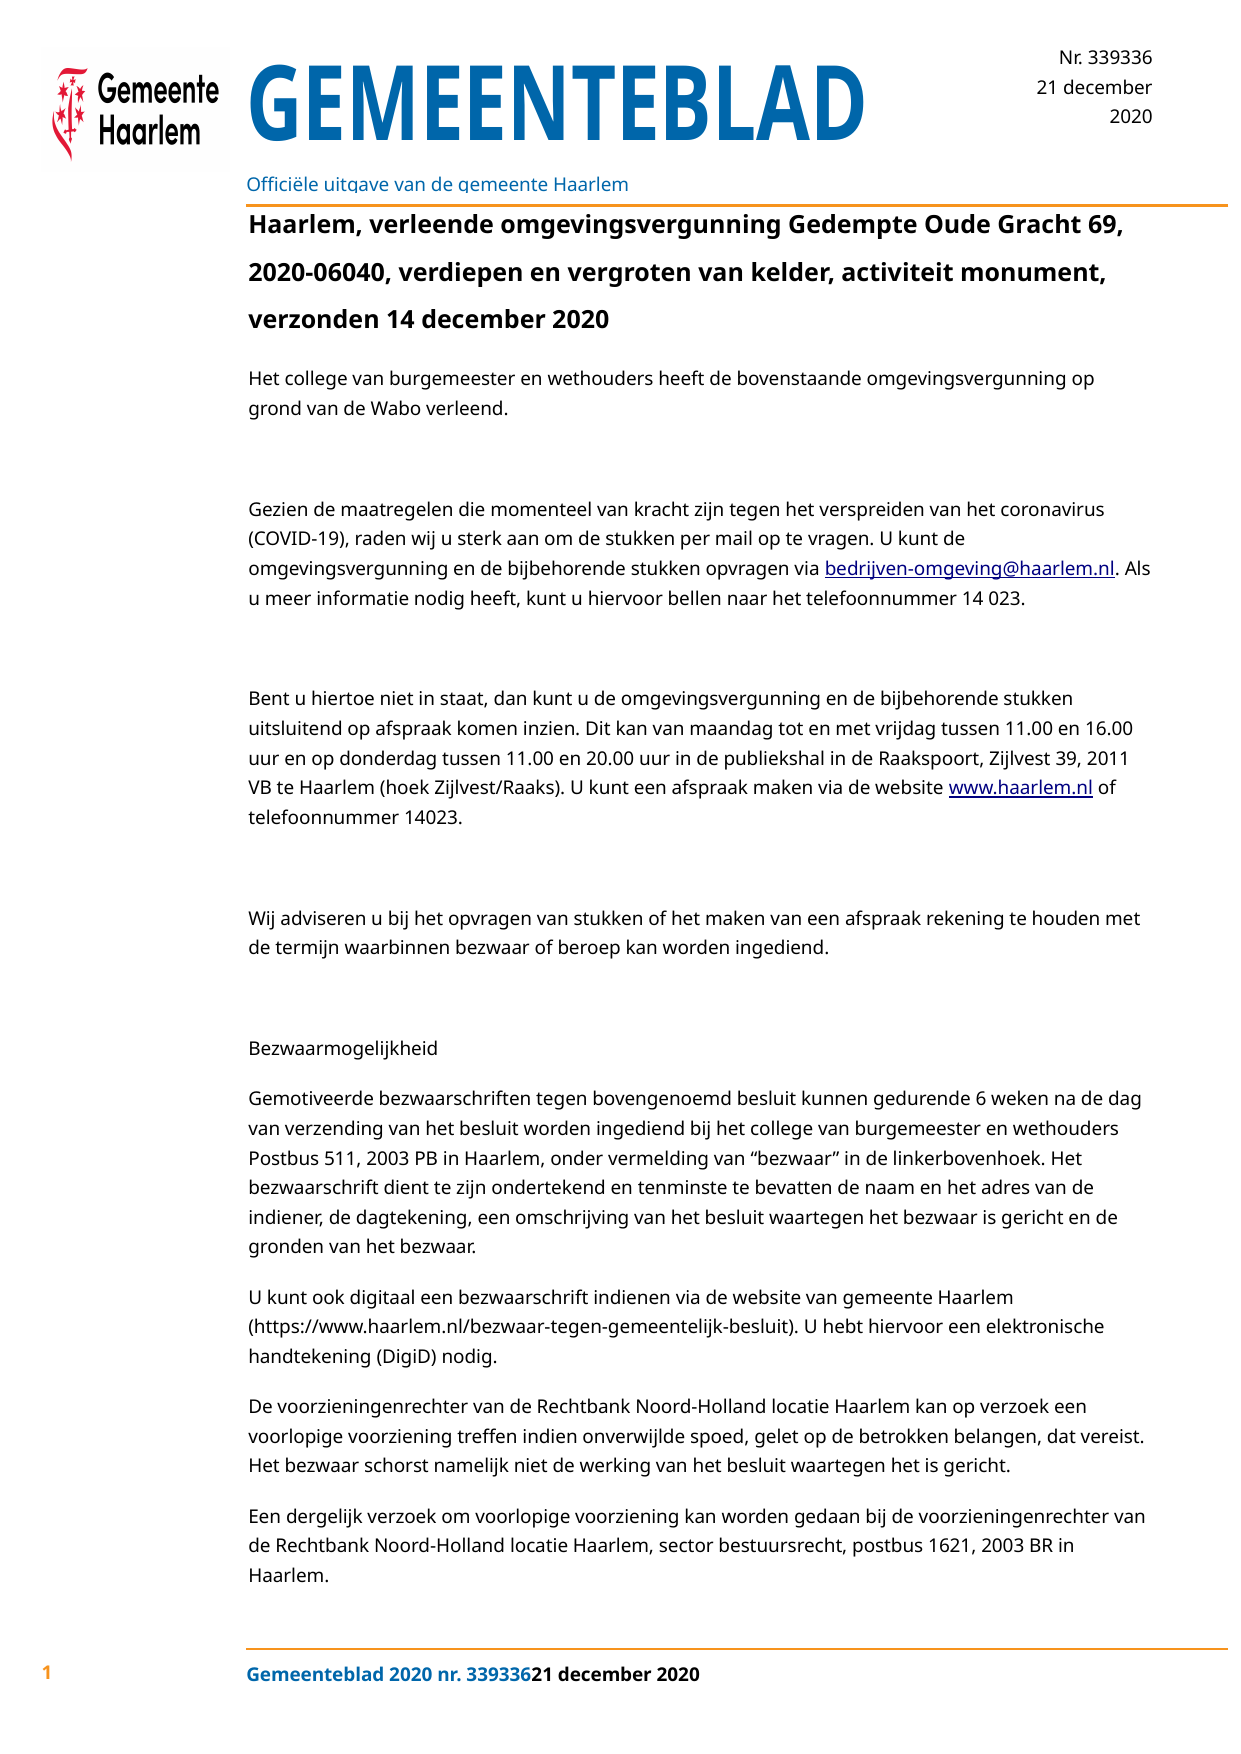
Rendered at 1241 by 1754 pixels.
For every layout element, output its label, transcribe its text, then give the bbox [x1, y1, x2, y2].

text U kunt ook digitaal een bezwaarschrift indienen via de website van gemeente Haarlem (https://www.haarlem.nl/bezwaar-tegen-gemeentelijk-besluit). U hebt hiervoor een elektronische handtekening (DigiD) nodig. [248, 1284, 1152, 1369]
text De voorzieningenrechter van de Rechtbank Noord-Holland locatie Haarlem kan op verzoek een voorlopige voorziening treffen indien onverwijlde spoed, gelet op de betrokken belangen, dat vereist. Het bezwaar schorst namelijk niet de werking van het besluit waartegen het is gericht. [248, 1393, 1152, 1478]
text Gemotiveerde bezwaarschriften tegen bovengenoemd besluit kunnen gedurende 6 weken na de dag van verzending van het besluit worden ingediend bij het college van burgemeester en wethouders Postbus 511, 2003 PB in Haarlem, onder vermelding van “bezwaar” in de linkerbovenhoek. Het bezwaarschrift dient te zijn ondertekend en tenminste te bevatten de naam en het adres van de indiener, de dagtekening, een omschrijving van het besluit waartegen het bezwaar is gericht en de gronden van het bezwaar. [248, 1086, 1152, 1259]
text Een dergelijk verzoek om voorlopige voorziening kan worden gedaan bij de voorzieningenrechter van de Rechtbank Noord-Holland locatie Haarlem, sector bestuursrecht, postbus 1621, 2003 BR in Haarlem. [248, 1503, 1152, 1588]
text Gezien de maatregelen die momenteel van kracht zijn tegen het verspreiden van het coronavirus (COVID-19), raden wij u sterk aan om de stukken per mail op te vragen. U kunt de omgevingsvergunning en de bijbehorende stukken opvragen via bedrijven-omgeving@haarlem.nl. Als u meer informatie nodig heeft, kunt u hiervoor bellen naar het telefoonnummer 14 023. [248, 496, 1152, 610]
picture [41, 47, 231, 172]
text Bent u hiertoe niet in staat, dan kunt u de omgevingsvergunning en de bijbehorende stukken uitsluitend op afspraak komen inzien. Dit kan van maandag tot en met vrijdag tussen 11.00 en 16.00 uur en op donderdag tussen 11.00 en 20.00 uur in de publiekshal in de Raakspoort, Zijlvest 39, 2011 VB te Haarlem (hoek Zijlvest/Raaks). U kunt een afspraak maken via de website www.haarlem.nl of telefoonnummer 14023. [248, 686, 1152, 829]
text Bezwaarmogelijkheid [248, 1035, 1152, 1061]
text Wij adviseren u bij het opvragen van stukken of het maken van een afspraak rekening te houden met de termijn waarbinnen bezwaar of beroep kan worden ingediend. [248, 905, 1152, 960]
text Het college van burgemeester en wethouders heeft de bovenstaande omgevingsvergunning op grond van de Wabo verleend. [248, 366, 1152, 421]
text Haarlem, verleende omgevingsvergunning Gedempte Oude Gracht 69, 2020-06040, verdiepen en vergroten van kelder, activiteit monument, verzonden 14 december 2020 [248, 207, 1152, 336]
